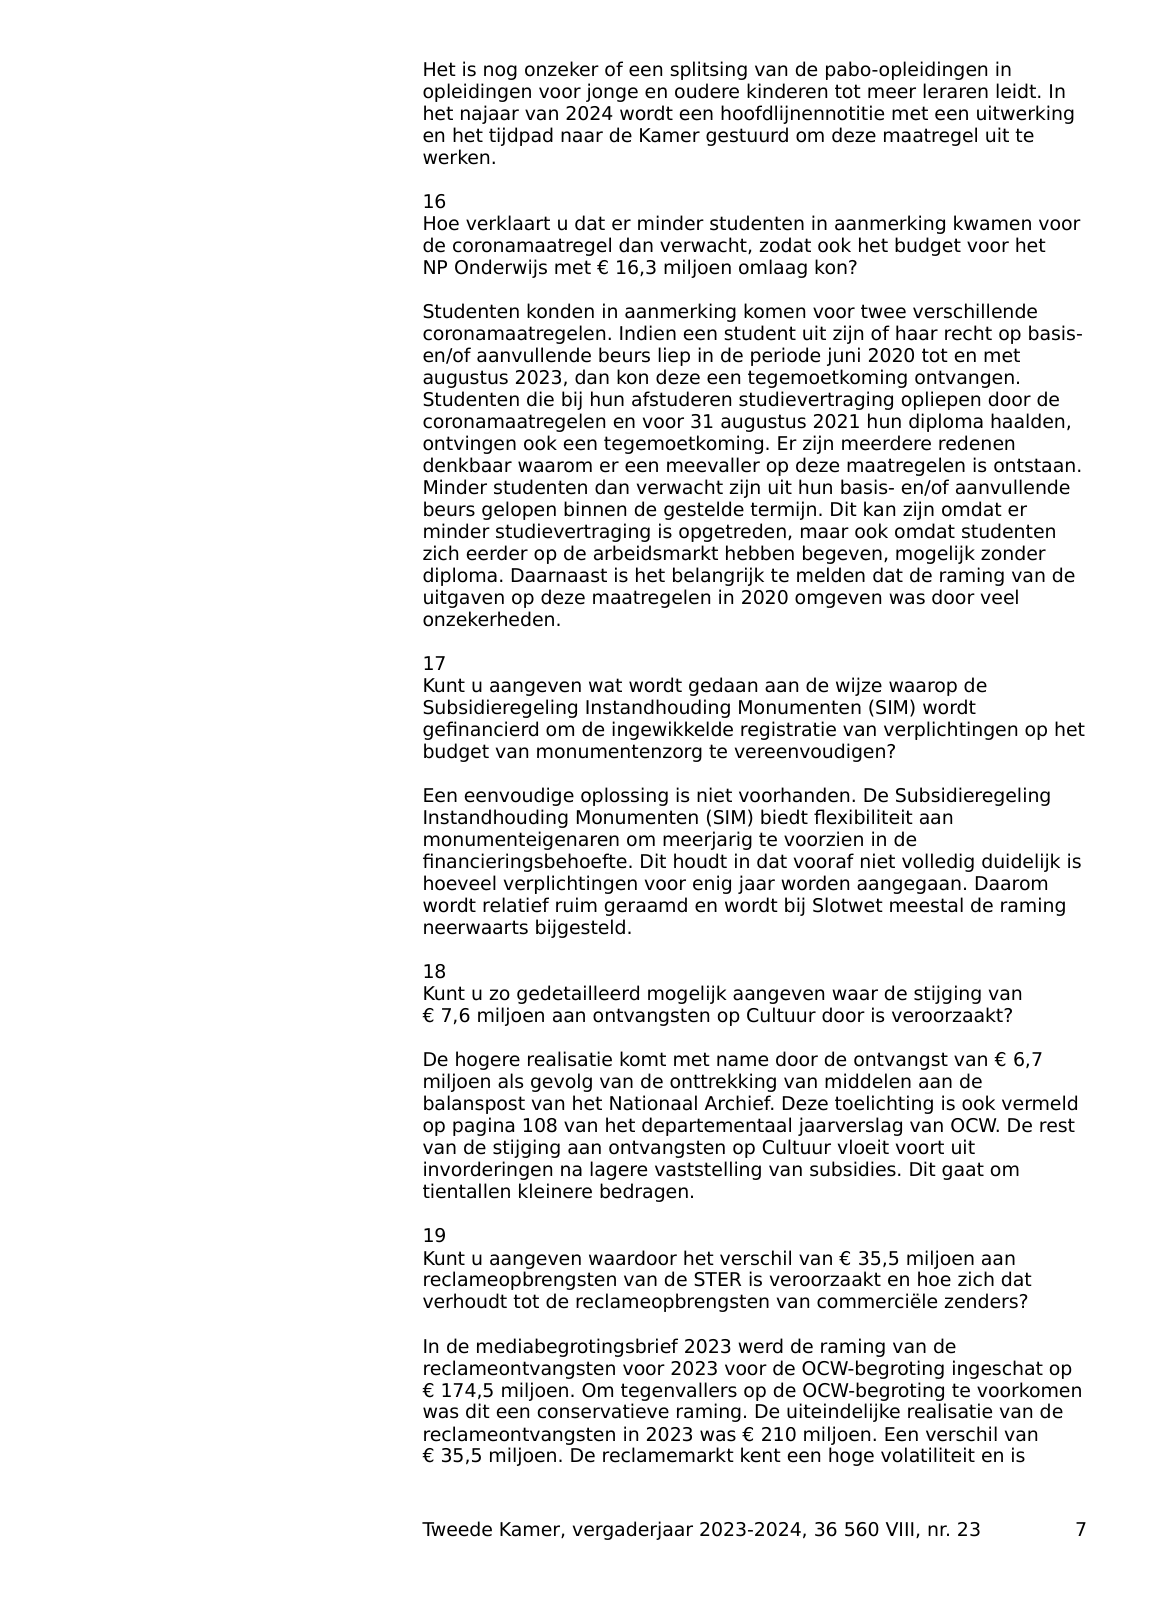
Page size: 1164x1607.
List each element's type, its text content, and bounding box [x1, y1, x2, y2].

text 19 [422, 1225, 1087, 1247]
text Kunt u zo gedetailleerd mogelijk aangeven waar de stijging van € 7,6 miljoen aan ontvangsten op Cultuur door is veroorzaakt? [422, 983, 1087, 1027]
text 16 [422, 191, 1087, 213]
text Kunt u aangeven waardoor het verschil van € 35,5 miljoen aan reclameopbrengsten van de STER is veroorzaakt en hoe zich dat verhoudt tot de reclameopbrengsten van commerciële zenders? [422, 1247, 1087, 1313]
text Kunt u aangeven wat wordt gedaan aan de wijze waarop de Subsidieregeling Instandhouding Monumenten (SIM) wordt gefinancierd om de ingewikkelde registratie van verplichtingen op het budget van monumentenzorg te vereenvoudigen? [422, 675, 1087, 763]
text Een eenvoudige oplossing is niet voorhanden. De Subsidieregeling Instandhouding Monumenten (SIM) biedt flexibiliteit aan monumenteigenaren om meerjarig te voorzien in de financieringsbehoefte. Dit houdt in dat vooraf niet volledig duidelijk is hoeveel verplichtingen voor enig jaar worden aangegaan. Daarom wordt relatief ruim geraamd en wordt bij Slotwet meestal de raming neerwaarts bijgesteld. [422, 785, 1087, 939]
text Hoe verklaart u dat er minder studenten in aanmerking kwamen voor de coronamaatregel dan verwacht, zodat ook het budget voor het NP Onderwĳs met € 16,3 miljoen omlaag kon? [422, 213, 1087, 279]
text De hogere realisatie komt met name door de ontvangst van € 6,7 miljoen als gevolg van de onttrekking van middelen aan de balanspost van het Nationaal Archief. Deze toelichting is ook vermeld op pagina 108 van het departementaal jaarverslag van OCW. De rest van de stijging aan ontvangsten op Cultuur vloeit voort uit invorderingen na lagere vaststelling van subsidies. Dit gaat om tientallen kleinere bedragen. [422, 1049, 1087, 1203]
text In de mediabegrotingsbrief 2023 werd de raming van de reclameontvangsten voor 2023 voor de OCW-begroting ingeschat op € 174,5 miljoen. Om tegenvallers op de OCW-begroting te voorkomen was dit een conservatieve raming. De uiteindelijke realisatie van de reclameontvangsten in 2023 was € 210 miljoen. Een verschil van € 35,5 miljoen. De reclamemarkt kent een hoge volatiliteit en is [422, 1336, 1087, 1467]
text 17 [422, 653, 1087, 675]
text Het is nog onzeker of een splitsing van de pabo-opleidingen in opleidingen voor jonge en oudere kinderen tot meer leraren leidt. In het najaar van 2024 wordt een hoofdlijnennotitie met een uitwerking en het tijdpad naar de Kamer gestuurd om deze maatregel uit te werken. [422, 59, 1087, 169]
text 18 [422, 961, 1087, 983]
text Studenten konden in aanmerking komen voor twee verschillende coronamaatregelen. Indien een student uit zijn of haar recht op basis- en/of aanvullende beurs liep in de periode juni 2020 tot en met augustus 2023, dan kon deze een tegemoetkoming ontvangen. Studenten die bij hun afstuderen studievertraging opliepen door de coronamaatregelen en voor 31 augustus 2021 hun diploma haalden, ontvingen ook een tegemoetkoming. Er zijn meerdere redenen denkbaar waarom er een meevaller op deze maatregelen is ontstaan. Minder studenten dan verwacht zijn uit hun basis- en/of aanvullende beurs gelopen binnen de gestelde termijn. Dit kan zijn omdat er minder studievertraging is opgetreden, maar ook omdat studenten zich eerder op de arbeidsmarkt hebben begeven, mogelijk zonder diploma. Daarnaast is het belangrijk te melden dat de raming van de uitgaven op deze maatregelen in 2020 omgeven was door veel onzekerheden. [422, 301, 1087, 631]
